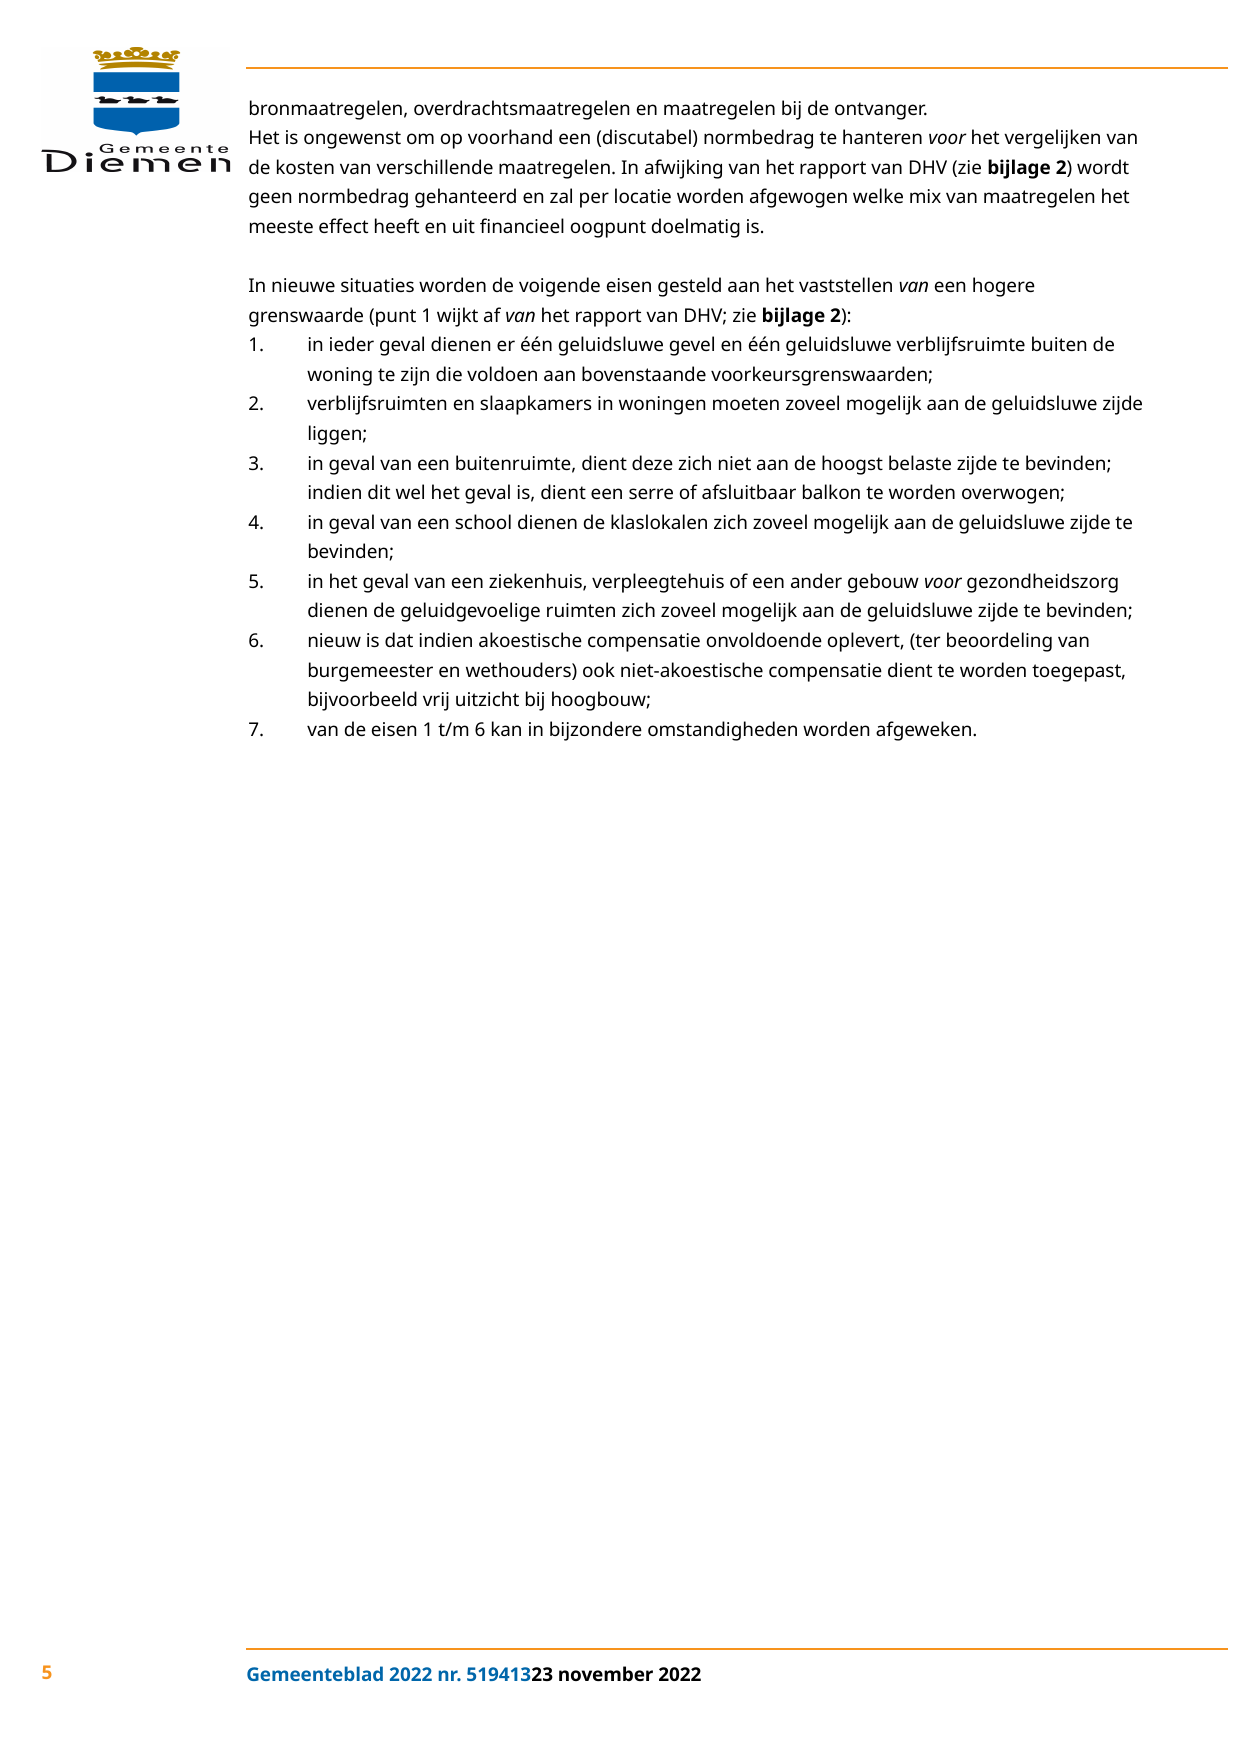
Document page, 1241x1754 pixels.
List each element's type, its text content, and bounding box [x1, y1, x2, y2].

list verblijfsruimten en slaapkamers in woningen moeten zoveel mogelijk aan de geluidsluwe zijde liggen; [248, 391, 1152, 446]
picture [41, 47, 231, 172]
list in het geval van een ziekenhuis, verpleegtehuis of een ander gebouw voor gezondheidszorg dienen de geluidgevoelige ruimten zich zoveel mogelijk aan de geluidsluwe zijde te bevinden; [248, 568, 1152, 623]
list nieuw is dat indien akoestische compensatie onvoldoende oplevert, (ter beoordeling van burgemeester en wethouders) ook niet-akoestische compensatie dient te worden toegepast, bijvoorbeeld vrij uitzicht bij hoogbouw; [248, 627, 1152, 712]
list in ieder geval dienen er één geluidsluwe gevel en één geluidsluwe verblijfsruimte buiten de woning te zijn die voldoen aan bovenstaande voorkeursgrenswaarden; [248, 331, 1152, 387]
list van de eisen 1 t/m 6 kan in bijzondere omstandigheden worden afgeweken. [248, 716, 1152, 742]
text bronmaatregelen, overdrachtsmaatregelen en maatregelen bij de ontvanger. [248, 95, 1152, 121]
text Het is ongewenst om op voorhand een (discutabel) normbedrag te hanteren voor het vergelijken van de kosten van verschillende maatregelen. In afwijking van het rapport van DHV (zie bijlage 2) wordt geen normbedrag gehanteerd en zal per locatie worden afgewogen welke mix van maatregelen het meeste effect heeft en uit financieel oogpunt doelmatig is. [248, 124, 1152, 239]
list in geval van een school dienen de klaslokalen zich zoveel mogelijk aan de geluidsluwe zijde te bevinden; [248, 509, 1152, 564]
text In nieuwe situaties worden de voigende eisen gesteld aan het vaststellen van een hogere grenswaarde (punt 1 wijkt af van het rapport van DHV; zie bijlage 2): [248, 272, 1152, 328]
list in geval van een buitenruimte, dient deze zich niet aan de hoogst belaste zijde te bevinden; indien dit wel het geval is, dient een serre of afsluitbaar balkon te worden overwogen; [248, 450, 1152, 505]
